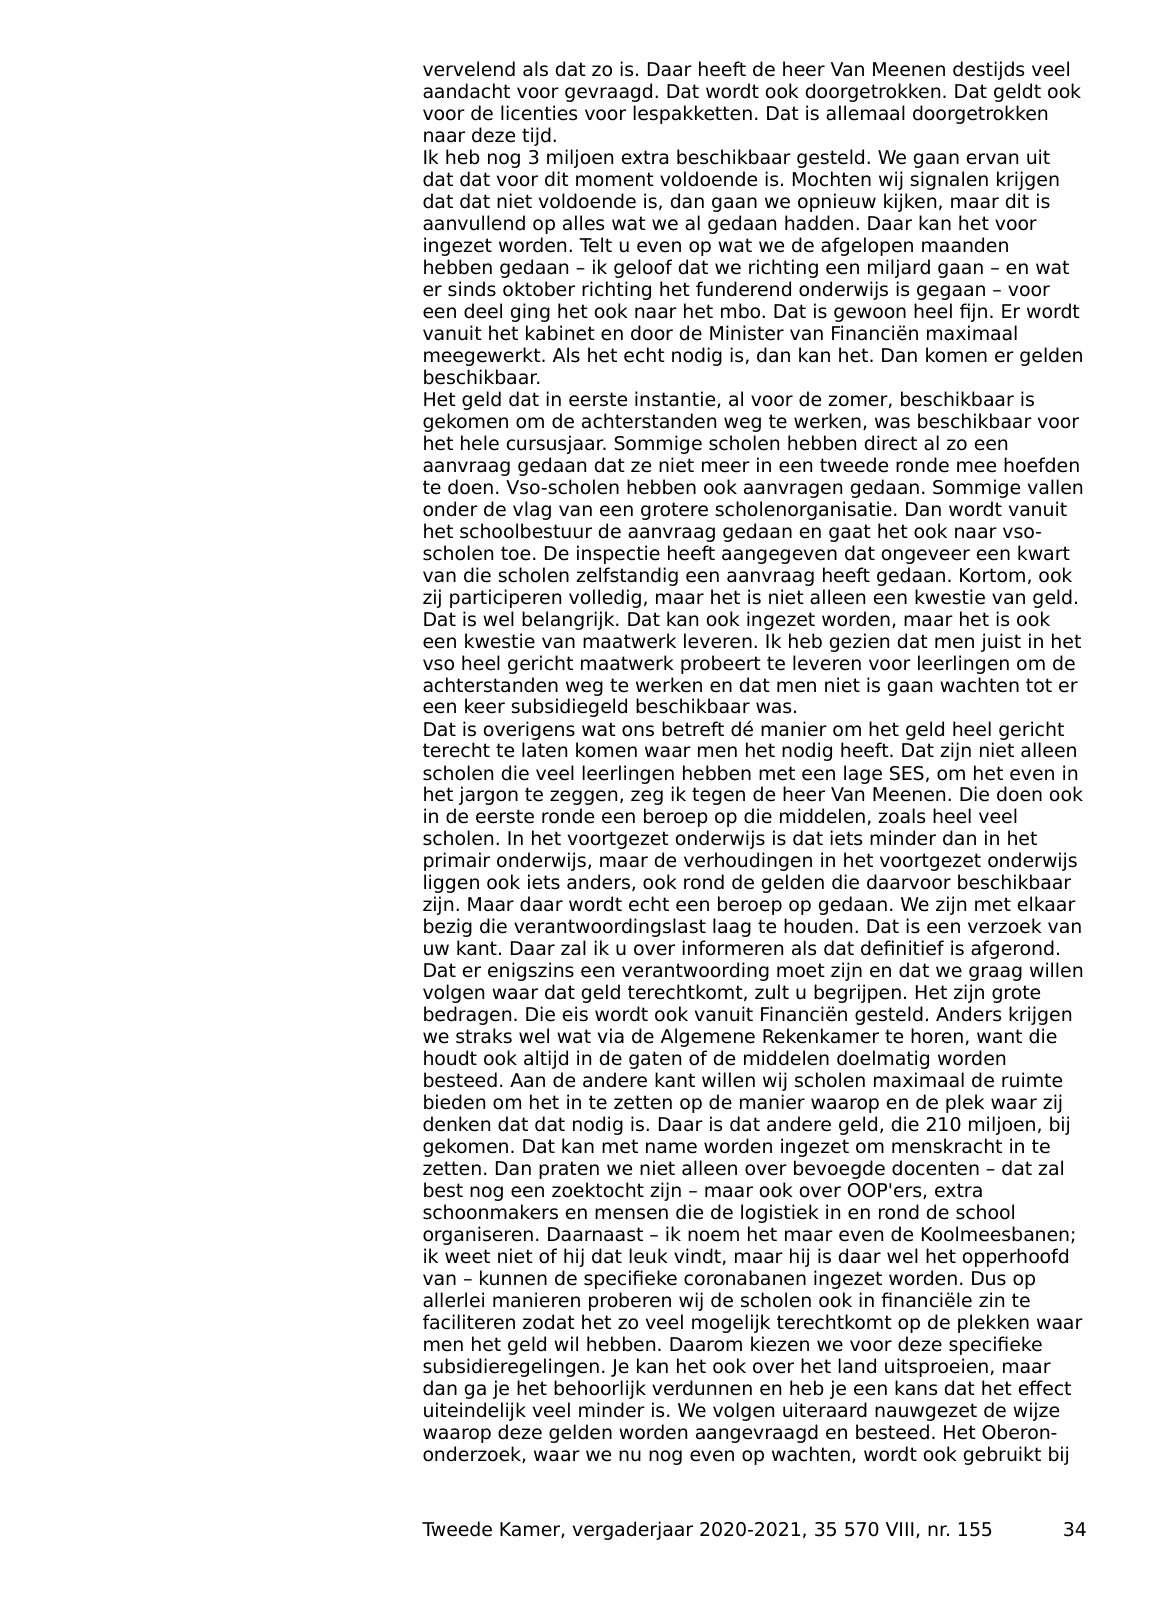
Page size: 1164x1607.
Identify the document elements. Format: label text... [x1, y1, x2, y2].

text Het geld dat in eerste instantie, al voor de zomer, beschikbaar is gekomen om de achterstanden weg te werken, was beschikbaar voor het hele cursusjaar. Sommige scholen hebben direct al zo een aanvraag gedaan dat ze niet meer in een tweede ronde mee hoefden te doen. Vso-scholen hebben ook aanvragen gedaan. Sommige vallen onder de vlag van een grotere scholenorganisatie. Dan wordt vanuit het schoolbestuur de aanvraag gedaan en gaat het ook naar vso-scholen toe. De inspectie heeft aangegeven dat ongeveer een kwart van die scholen zelfstandig een aanvraag heeft gedaan. Kortom, ook zij participeren volledig, maar het is niet alleen een kwestie van geld. Dat is wel belangrijk. Dat kan ook ingezet worden, maar het is ook een kwestie van maatwerk leveren. Ik heb gezien dat men juist in het vso heel gericht maatwerk probeert te leveren voor leerlingen om de achterstanden weg te werken en dat men niet is gaan wachten tot er een keer subsidiegeld beschikbaar was. [422, 389, 1087, 718]
text Dat er enigszins een verantwoording moet zijn en dat we graag willen volgen waar dat geld terechtkomt, zult u begrijpen. Het zijn grote bedragen. Die eis wordt ook vanuit Financiën gesteld. Anders krijgen we straks wel wat via de Algemene Rekenkamer te horen, want die houdt ook altijd in de gaten of de middelen doelmatig worden besteed. Aan de andere kant willen wij scholen maximaal de ruimte bieden om het in te zetten op de manier waarop en de plek waar zij denken dat dat nodig is. Daar is dat andere geld, die 210 miljoen, bij gekomen. Dat kan met name worden ingezet om menskracht in te zetten. Dan praten we niet alleen over bevoegde docenten – dat zal best nog een zoektocht zijn – maar ook over OOP'ers, extra schoonmakers en mensen die de logistiek in en rond de school organiseren. Daarnaast – ik noem het maar even de Koolmeesbanen; ik weet niet of hij dat leuk vindt, maar hij is daar wel het opperhoofd van – kunnen de specifieke coronabanen ingezet worden. Dus op allerlei manieren proberen wij de scholen ook in financiële zin te faciliteren zodat het zo veel mogelijk terechtkomt op de plekken waar men het geld wil hebben. Daarom kiezen we voor deze specifieke subsidieregelingen. Je kan het ook over het land uitsproeien, maar dan ga je het behoorlijk verdunnen en heb je een kans dat het effect uiteindelijk veel minder is. We volgen uiteraard nauwgezet de wijze waarop deze gelden worden aangevraagd en besteed. Het Oberon-onderzoek, waar we nu nog even op wachten, wordt ook gebruikt bij [422, 960, 1087, 1466]
text vervelend als dat zo is. Daar heeft de heer Van Meenen destijds veel aandacht voor gevraagd. Dat wordt ook doorgetrokken. Dat geldt ook voor de licenties voor lespakketten. Dat is allemaal doorgetrokken naar deze tijd. [422, 59, 1087, 147]
text Dat is overigens wat ons betreft dé manier om het geld heel gericht terecht te laten komen waar men het nodig heeft. Dat zijn niet alleen scholen die veel leerlingen hebben met een lage SES, om het even in het jargon te zeggen, zeg ik tegen de heer Van Meenen. Die doen ook in de eerste ronde een beroep op die middelen, zoals heel veel scholen. In het voortgezet onderwijs is dat iets minder dan in het primair onderwijs, maar de verhoudingen in het voortgezet onderwijs liggen ook iets anders, ook rond de gelden die daarvoor beschikbaar zijn. Maar daar wordt echt een beroep op gedaan. We zijn met elkaar bezig die verantwoordingslast laag te houden. Dat is een verzoek van uw kant. Daar zal ik u over informeren als dat definitief is afgerond. [422, 718, 1087, 960]
text Ik heb nog 3 miljoen extra beschikbaar gesteld. We gaan ervan uit dat dat voor dit moment voldoende is. Mochten wij signalen krijgen dat dat niet voldoende is, dan gaan we opnieuw kijken, maar dit is aanvullend op alles wat we al gedaan hadden. Daar kan het voor ingezet worden. Telt u even op wat we de afgelopen maanden hebben gedaan – ik geloof dat we richting een miljard gaan – en wat er sinds oktober richting het funderend onderwijs is gegaan – voor een deel ging het ook naar het mbo. Dat is gewoon heel fijn. Er wordt vanuit het kabinet en door de Minister van Financiën maximaal meegewerkt. Als het echt nodig is, dan kan het. Dan komen er gelden beschikbaar. [422, 147, 1087, 389]
